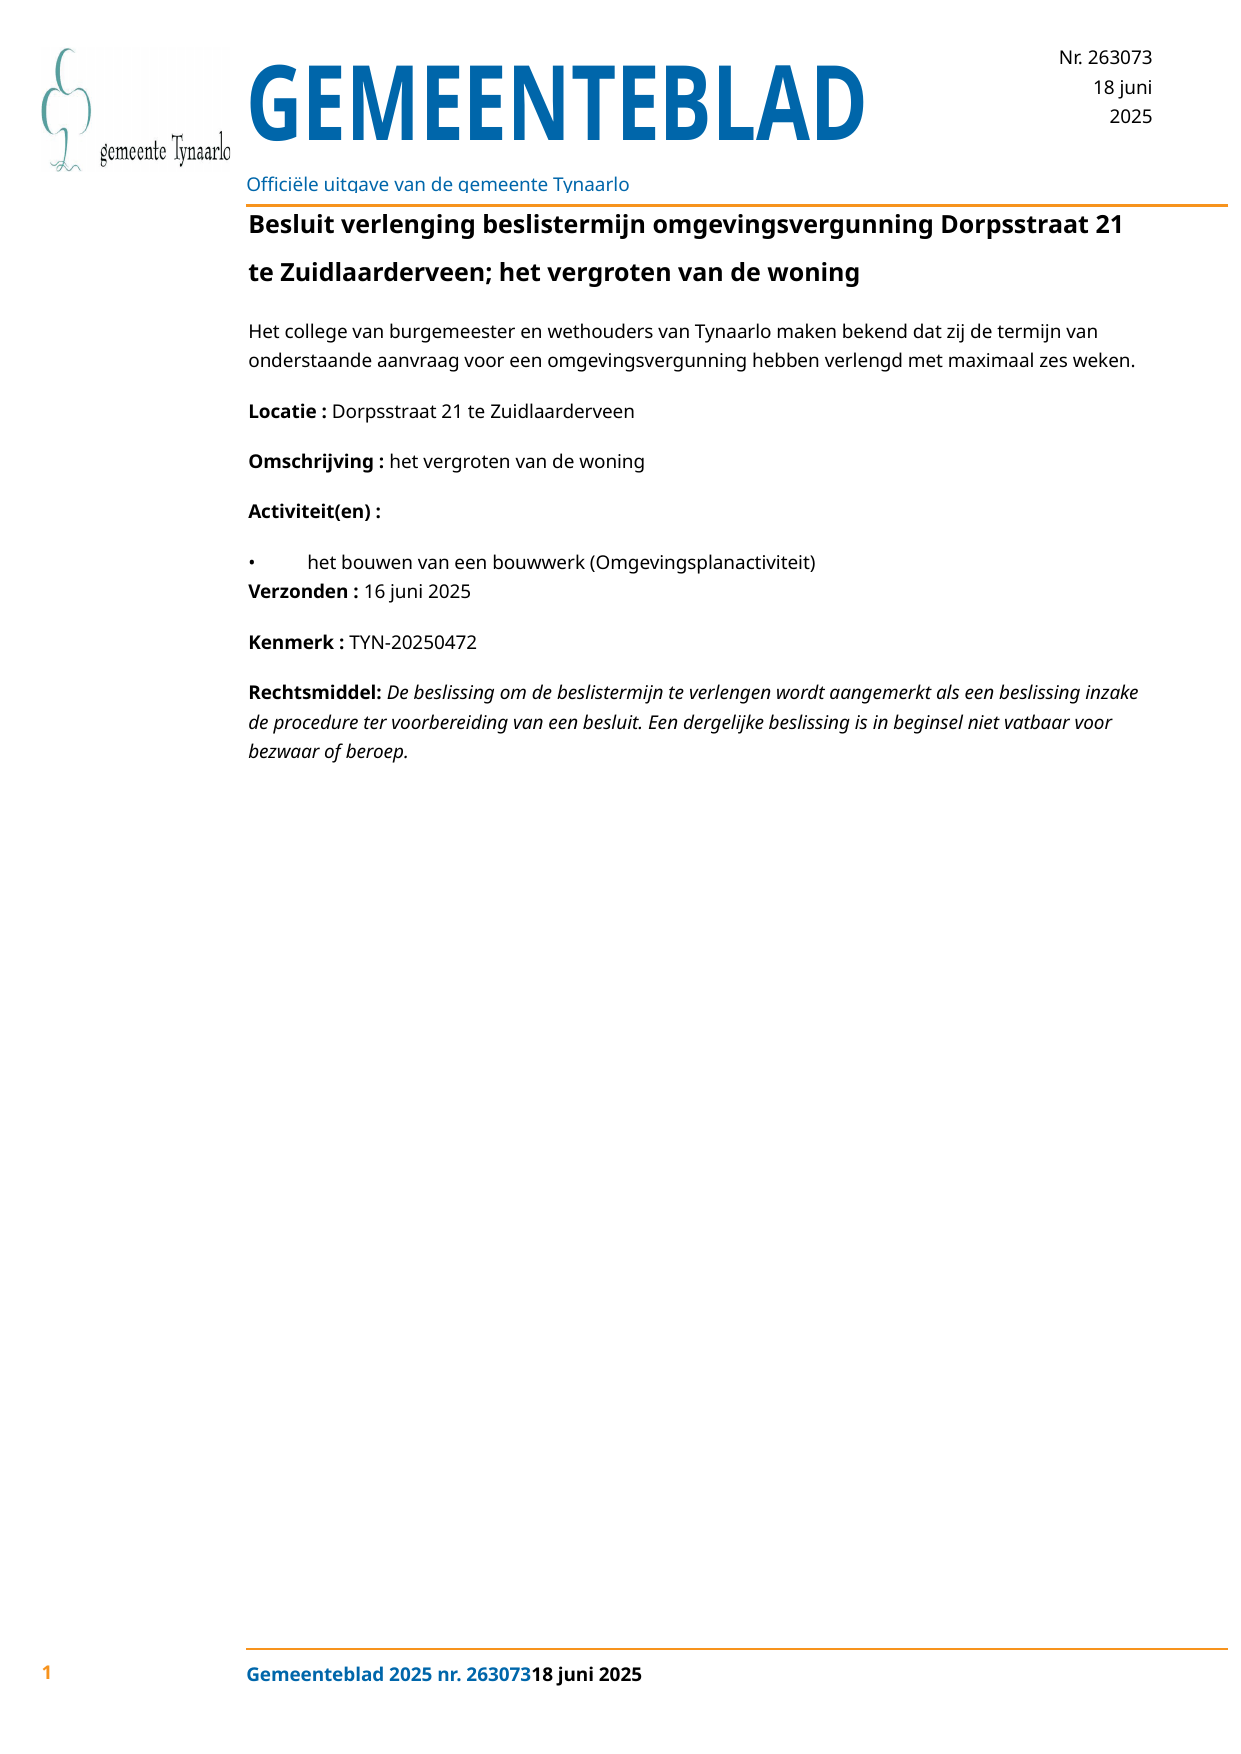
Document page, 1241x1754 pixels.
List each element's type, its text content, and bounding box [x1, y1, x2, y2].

text Verzonden : 16 juni 2025 [248, 579, 1152, 604]
text Besluit verlenging beslistermijn omgevingsvergunning Dorpsstraat 21 te Zuidlaarderveen; het vergroten van de woning [248, 207, 1152, 288]
text Het college van burgemeester en wethouders van Tynaarlo maken bekend dat zij de termijn van onderstaande aanvraag voor een omgevingsvergunning hebben verlengd met maximaal zes weken. [248, 318, 1152, 373]
text Locatie : Dorpsstraat 21 te Zuidlaarderveen [248, 398, 1152, 424]
list het bouwen van een bouwwerk (Omgevingsplanactiviteit) [248, 549, 1152, 575]
text Rechtsmiddel: De beslissing om de beslistermijn te verlengen wordt aangemerkt als een beslissing inzake de procedure ter voorbereiding van een besluit. Een dergelijke beslissing is in beginsel niet vatbaar voor bezwaar of beroep. [248, 679, 1152, 764]
text Kenmerk : TYN-20250472 [248, 629, 1152, 655]
picture [41, 47, 231, 172]
text Omschrijving : het vergroten van de woning [248, 448, 1152, 474]
text Activiteit(en) : [248, 499, 1152, 524]
